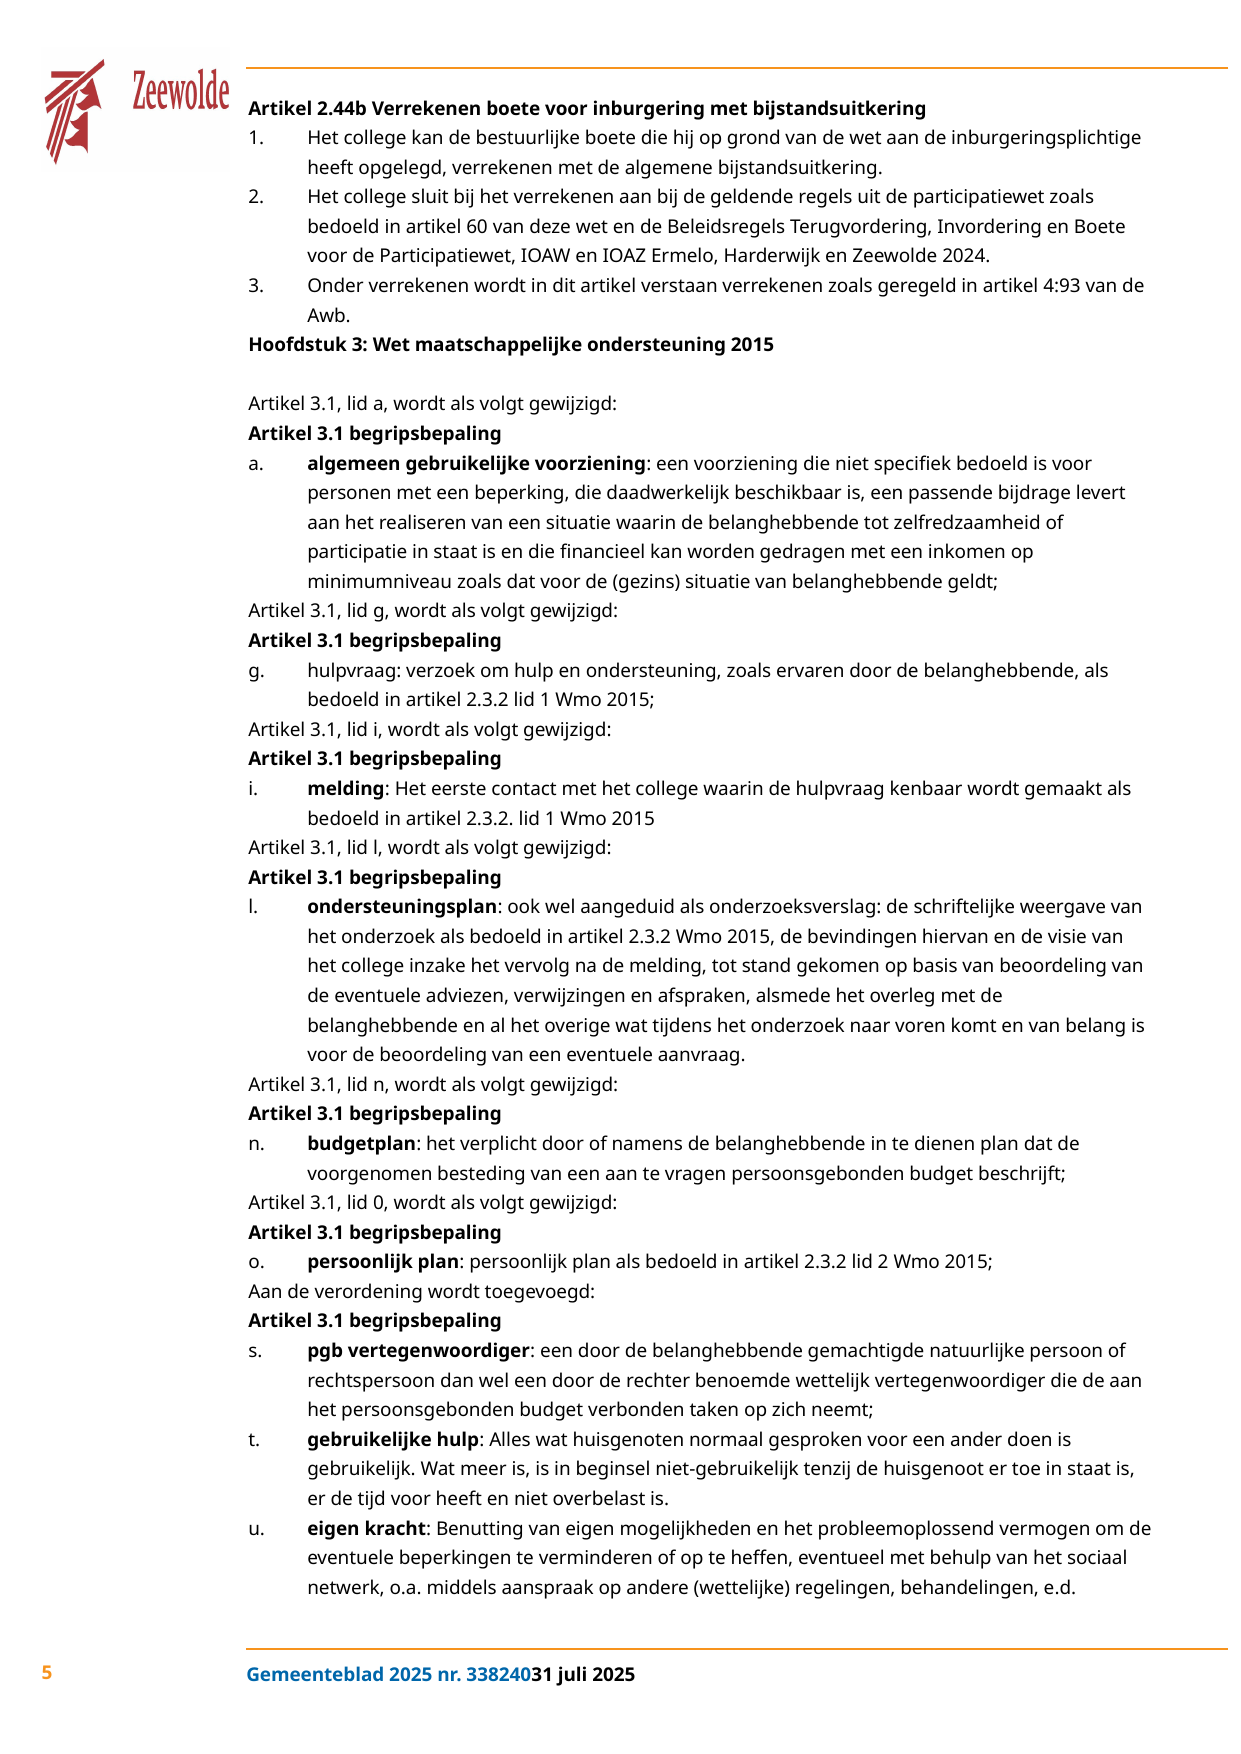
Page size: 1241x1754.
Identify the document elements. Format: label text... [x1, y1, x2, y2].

list ondersteuningsplan: ook wel aangeduid als onderzoeksverslag: de schriftelijke weergave van het onderzoek als bedoeld in artikel 2.3.2 Wmo 2015, de bevindingen hiervan en de visie van het college inzake het vervolg na de melding, tot stand gekomen op basis van beoordeling van de eventuele adviezen, verwijzingen en afspraken, alsmede het overleg met de belanghebbende en al het overige wat tijdens het onderzoek naar voren komt en van belang is voor de beoordeling van een eventuele aanvraag. [248, 893, 1152, 1067]
text Artikel 3.1, lid l, wordt als volgt gewijzigd: [248, 834, 1152, 860]
list gebruikelijke hulp: Alles wat huisgenoten normaal gesproken voor een ander doen is gebruikelijk. Wat meer is, is in beginsel niet-gebruikelijk tenzij de huisgenoot er toe in staat is, er de tijd voor heeft en niet overbelast is. [248, 1426, 1152, 1511]
list persoonlijk plan: persoonlijk plan als bedoeld in artikel 2.3.2 lid 2 Wmo 2015; [248, 1248, 1152, 1274]
text Artikel 3.1, lid 0, wordt als volgt gewijzigd: [248, 1189, 1152, 1215]
list eigen kracht: Benutting van eigen mogelijkheden en het probleemoplossend vermogen om de eventuele beperkingen te verminderen of op te heffen, eventueel met behulp van het sociaal netwerk, o.a. middels aanspraak op andere (wettelijke) regelingen, behandelingen, e.d. [248, 1515, 1152, 1600]
picture [41, 47, 231, 172]
text Hoofdstuk 3: Wet maatschappelijke ondersteuning 2015 [248, 331, 1152, 357]
text Artikel 3.1, lid g, wordt als volgt gewijzigd: [248, 598, 1152, 623]
text Artikel 3.1 begripsbepaling [248, 1308, 1152, 1333]
text Artikel 3.1, lid n, wordt als volgt gewijzigd: [248, 1071, 1152, 1097]
list Het college sluit bij het verrekenen aan bij de geldende regels uit de participatiewet zoals bedoeld in artikel 60 van deze wet en de Beleidsregels Terugvordering, Invordering en Boete voor de Participatiewet, IOAW en IOAZ Ermelo, Harderwijk en Zeewolde 2024. [248, 183, 1152, 268]
text Artikel 3.1, lid a, wordt als volgt gewijzigd: [248, 391, 1152, 416]
list hulpvraag: verzoek om hulp en ondersteuning, zoals ervaren door de belanghebbende, als bedoeld in artikel 2.3.2 lid 1 Wmo 2015; [248, 657, 1152, 712]
list Onder verrekenen wordt in dit artikel verstaan verrekenen zoals geregeld in artikel 4:93 van de Awb. [248, 272, 1152, 328]
text Artikel 3.1 begripsbepaling [248, 1219, 1152, 1245]
list melding: Het eerste contact met het college waarin de hulpvraag kenbaar wordt gemaakt als bedoeld in artikel 2.3.2. lid 1 Wmo 2015 [248, 775, 1152, 831]
list Het college kan de bestuurlijke boete die hij op grond van de wet aan de inburgeringsplichtige heeft opgelegd, verrekenen met de algemene bijstandsuitkering. [248, 124, 1152, 180]
list algemeen gebruikelijke voorziening: een voorziening die niet specifiek bedoeld is voor personen met een beperking, die daadwerkelijk beschikbaar is, een passende bijdrage levert aan het realiseren van een situatie waarin de belanghebbende tot zelfredzaamheid of participatie in staat is en die financieel kan worden gedragen met een inkomen op minimumniveau zoals dat voor de (gezins) situatie van belanghebbende geldt; [248, 450, 1152, 594]
text Artikel 3.1 begripsbepaling [248, 746, 1152, 771]
text Aan de verordening wordt toegevoegd: [248, 1278, 1152, 1304]
text Artikel 3.1 begripsbepaling [248, 627, 1152, 653]
text Artikel 3.1 begripsbepaling [248, 420, 1152, 446]
text Artikel 3.1, lid i, wordt als volgt gewijzigd: [248, 716, 1152, 742]
list budgetplan: het verplicht door of namens de belanghebbende in te dienen plan dat de voorgenomen besteding van een aan te vragen persoonsgebonden budget beschrijft; [248, 1130, 1152, 1186]
text Artikel 2.44b Verrekenen boete voor inburgering met bijstandsuitkering [248, 95, 1152, 121]
text Artikel 3.1 begripsbepaling [248, 864, 1152, 890]
text Artikel 3.1 begripsbepaling [248, 1101, 1152, 1126]
list pgb vertegenwoordiger: een door de belanghebbende gemachtigde natuurlijke persoon of rechtspersoon dan wel een door de rechter benoemde wettelijk vertegenwoordiger die de aan het persoonsgebonden budget verbonden taken op zich neemt; [248, 1337, 1152, 1422]
